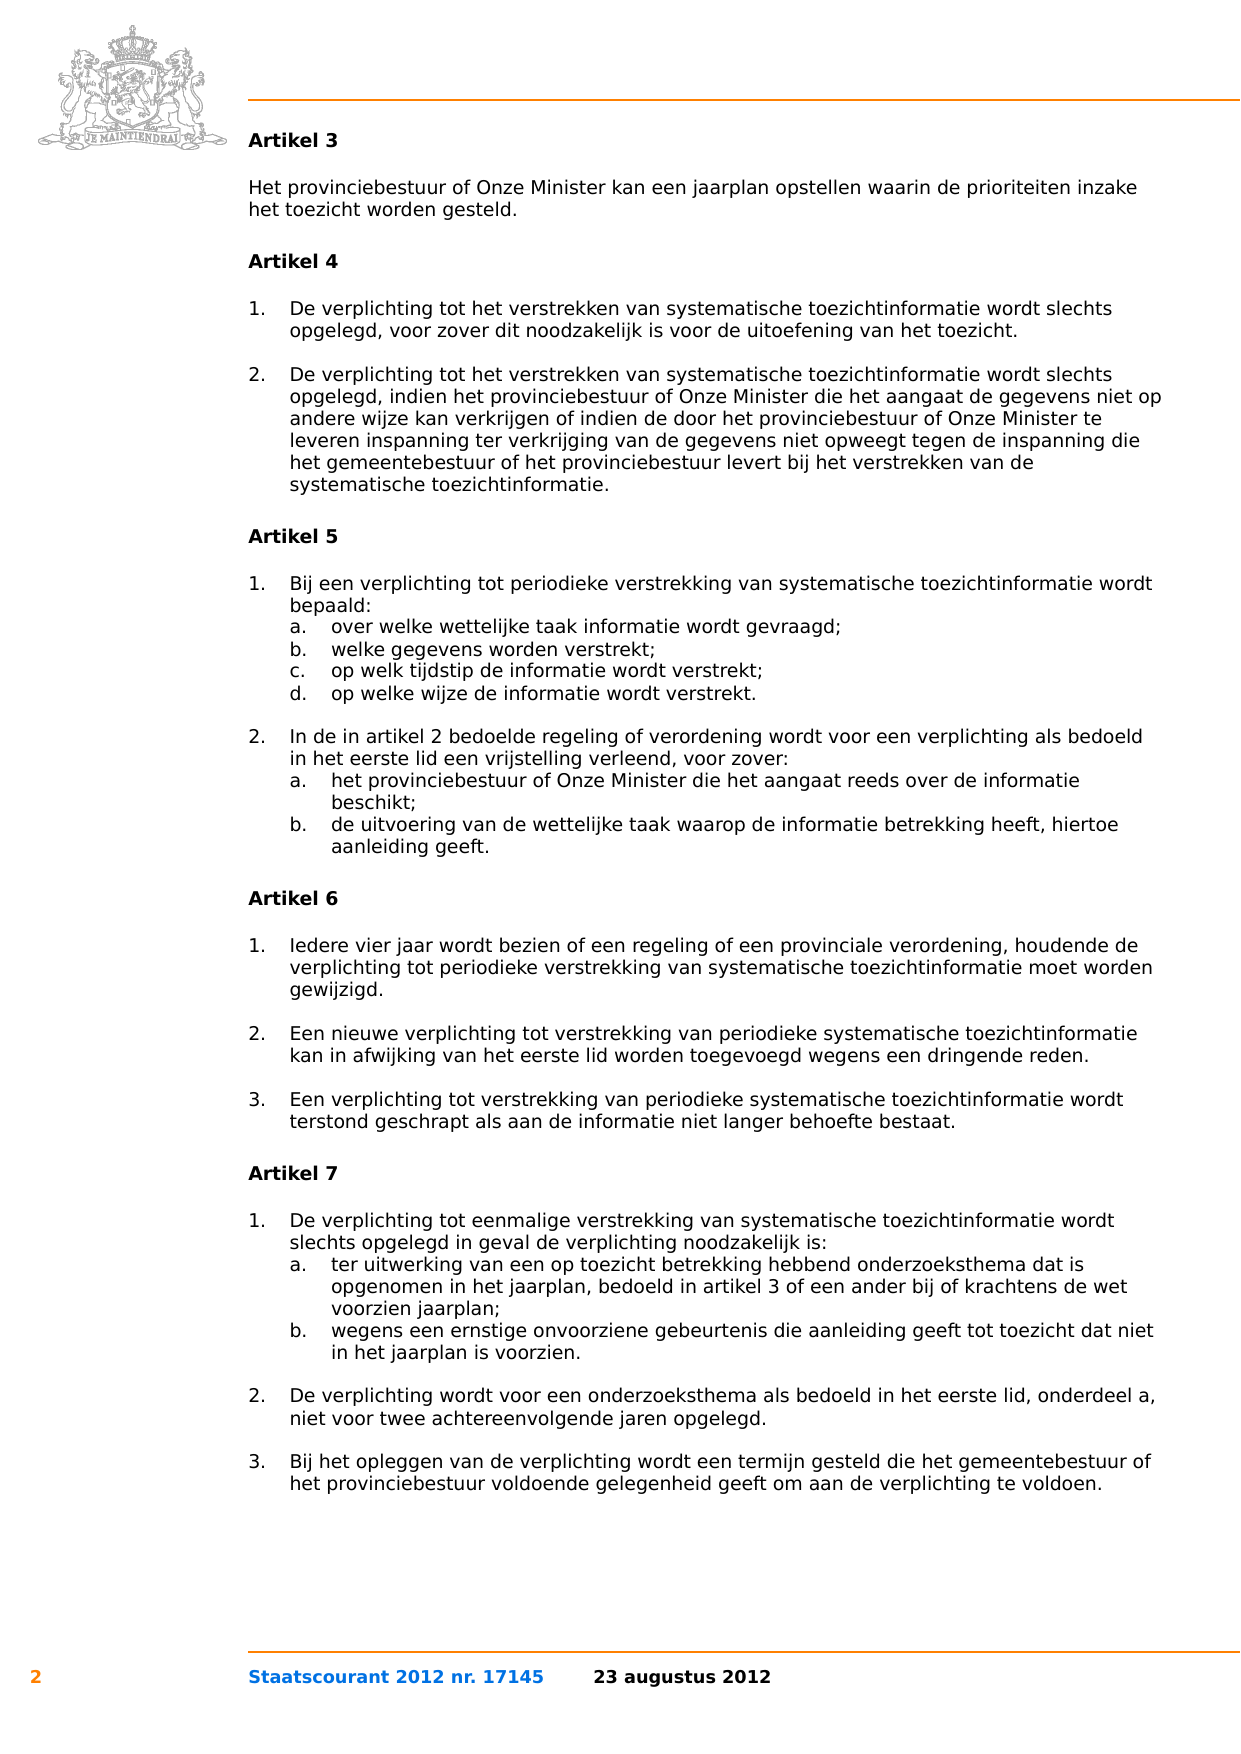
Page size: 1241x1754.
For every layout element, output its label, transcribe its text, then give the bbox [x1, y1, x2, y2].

text 1. De verplichting tot eenmalige verstrekking van systematische toezichtinformatie wordt slechts opgelegd in geval de verplichting noodzakelijk is: [248, 1210, 1163, 1254]
text 2. In de in artikel 2 bedoelde regeling of verordening wordt voor een verplichting als bedoeld in het eerste lid een vrijstelling verleend, voor zover: [248, 726, 1163, 770]
text 3. Bij het opleggen van de verplichting wordt een termijn gesteld die het gemeentebestuur of het provinciebestuur voldoende gelegenheid geeft om aan de verplichting te voldoen. [248, 1451, 1163, 1495]
text 3. Een verplichting tot verstrekking van periodieke systematische toezichtinformatie wordt terstond geschrapt als aan de informatie niet langer behoefte bestaat. [248, 1089, 1163, 1133]
text 2. De verplichting tot het verstrekken van systematische toezichtinformatie wordt slechts opgelegd, indien het provinciebestuur of Onze Minister die het aangaat de gegevens niet op andere wijze kan verkrijgen of indien de door het provinciebestuur of Onze Minister te leveren inspanning ter verkrijging van de gegevens niet opweegt tegen de inspanning die het gemeentebestuur of het provinciebestuur levert bij het verstrekken van de systematische toezichtinformatie. [248, 364, 1163, 496]
text 1. Bij een verplichting tot periodieke verstrekking van systematische toezichtinformatie wordt bepaald: [248, 572, 1163, 616]
text b. wegens een ernstige onvoorziene gebeurtenis die aanleiding geeft tot toezicht dat niet in het jaarplan is voorzien. [289, 1319, 1163, 1363]
text a. het provinciebestuur of Onze Minister die het aangaat reeds over de informatie beschikt; [289, 770, 1163, 814]
text 2. De verplichting wordt voor een onderzoeksthema als bedoeld in het eerste lid, onderdeel a, niet voor twee achtereenvolgende jaren opgelegd. [248, 1385, 1163, 1429]
text b. de uitvoering van de wettelijke taak waarop de informatie betrekking heeft, hiertoe aanleiding geeft. [289, 814, 1163, 858]
text c. op welk tijdstip de informatie wordt verstrekt; [289, 660, 1163, 682]
text b. welke gegevens worden verstrekt; [289, 638, 1163, 660]
text 1. De verplichting tot het verstrekken van systematische toezichtinformatie wordt slechts opgelegd, voor zover dit noodzakelijk is voor de uitoefening van het toezicht. [248, 298, 1163, 342]
subtitle Artikel 7 [248, 1163, 1163, 1185]
text a. ter uitwerking van een op toezicht betrekking hebbend onderzoeksthema dat is opgenomen in het jaarplan, bedoeld in artikel 3 of een ander bij of krachtens de wet voorzien jaarplan; [289, 1254, 1163, 1319]
text a. over welke wettelijke taak informatie wordt gevraagd; [289, 616, 1163, 638]
subtitle Artikel 4 [248, 251, 1163, 273]
text Het provinciebestuur of Onze Minister kan een jaarplan opstellen waarin de prioriteiten inzake het toezicht worden gesteld. [248, 177, 1163, 221]
subtitle Artikel 3 [248, 130, 1163, 152]
subtitle Artikel 5 [248, 526, 1163, 547]
subtitle Artikel 6 [248, 888, 1163, 910]
text 2. Een nieuwe verplichting tot verstrekking van periodieke systematische toezichtinformatie kan in afwijking van het eerste lid worden toegevoegd wegens een dringende reden. [248, 1023, 1163, 1067]
picture [38, 25, 227, 150]
text 1. Iedere vier jaar wordt bezien of een regeling of een provinciale verordening, houdende de verplichting tot periodieke verstrekking van systematische toezichtinformatie moet worden gewijzigd. [248, 935, 1163, 1001]
text d. op welke wijze de informatie wordt verstrekt. [289, 682, 1163, 704]
